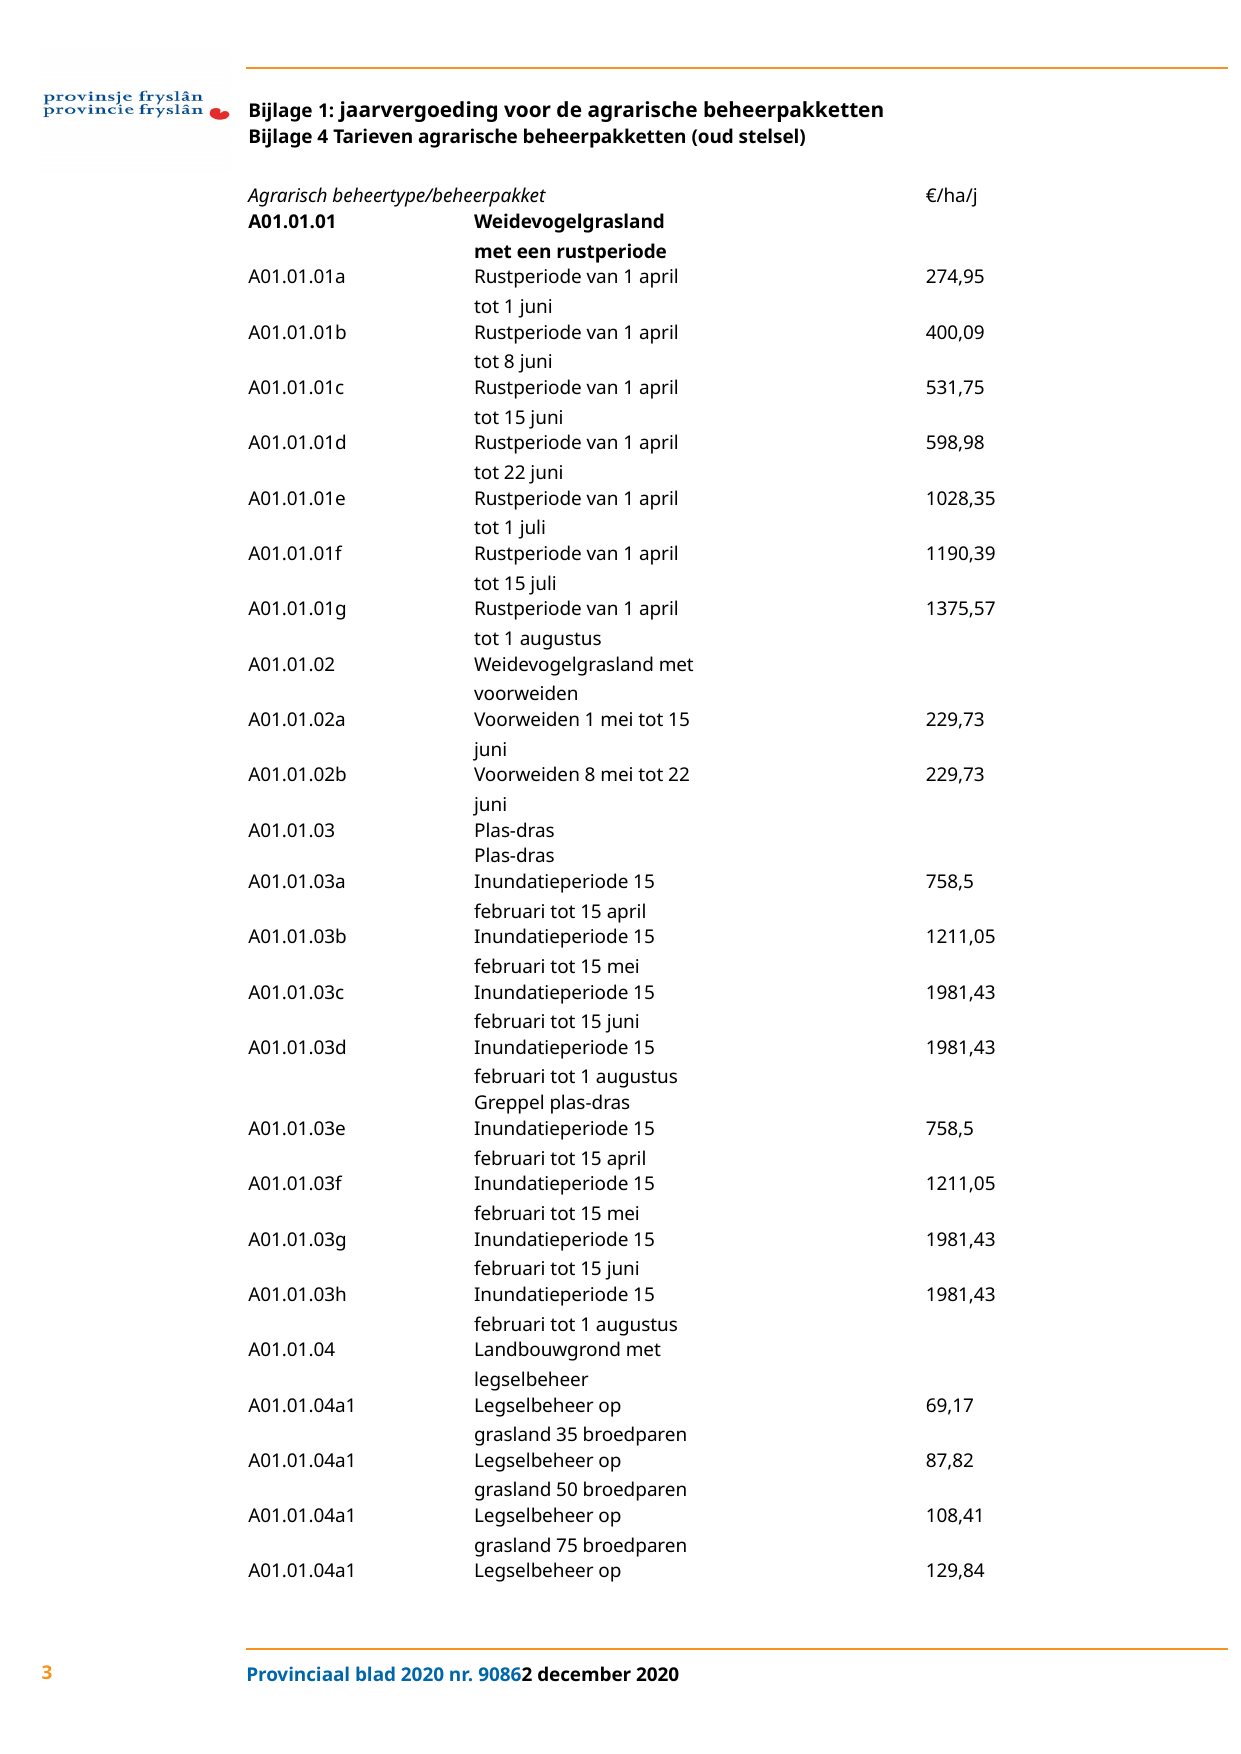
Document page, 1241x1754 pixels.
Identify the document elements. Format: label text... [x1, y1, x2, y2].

table_cell [926, 843, 1152, 868]
table_cell Plas-dras [474, 843, 700, 868]
table_cell 1028,35 [926, 485, 1152, 540]
table_cell [700, 264, 926, 319]
table_cell 1981,43 [926, 1226, 1152, 1281]
table_cell Voorweiden 8 mei tot 22 juni [474, 761, 700, 817]
table_cell A01.01.03f [248, 1171, 474, 1226]
table_cell [700, 706, 926, 761]
table_cell A01.01.03 [248, 817, 474, 842]
table_cell 598,98 [926, 430, 1152, 485]
table_cell A01.01.04a1 [248, 1558, 474, 1583]
table_cell Rustperiode van 1 april tot 8 juni [474, 319, 700, 374]
table_cell Greppel plas-dras [474, 1090, 700, 1115]
table_cell [248, 843, 474, 868]
table_cell [926, 817, 1152, 842]
table_cell Legselbeheer op grasland 35 broedparen [474, 1392, 700, 1447]
table_cell A01.01.01g [248, 596, 474, 651]
table_cell [700, 1447, 926, 1502]
table_cell A01.01.02 [248, 651, 474, 706]
table_cell [700, 817, 926, 842]
table_cell Rustperiode van 1 april tot 15 juni [474, 374, 700, 429]
table_cell [700, 1336, 926, 1392]
table_cell [700, 1115, 926, 1171]
table_cell A01.01.03h [248, 1281, 474, 1336]
table_cell A01.01.01b [248, 319, 474, 374]
table_cell [700, 868, 926, 923]
table_cell [700, 1503, 926, 1558]
table_cell 1190,39 [926, 540, 1152, 596]
table_cell 87,82 [926, 1447, 1152, 1502]
table_header Agrarisch beheertype/beheerpakket [248, 183, 700, 208]
table_cell [700, 430, 926, 485]
table_cell 274,95 [926, 264, 1152, 319]
table_cell Inundatieperiode 15 februari tot 15 mei [474, 924, 700, 979]
table_cell A01.01.03a [248, 868, 474, 923]
table_cell [700, 596, 926, 651]
table_cell 531,75 [926, 374, 1152, 429]
table_cell A01.01.02b [248, 761, 474, 817]
table_cell 129,84 [926, 1558, 1152, 1583]
table_cell Landbouwgrond met legselbeheer [474, 1336, 700, 1392]
table_cell A01.01.01f [248, 540, 474, 596]
table_cell Rustperiode van 1 april tot 15 juli [474, 540, 700, 596]
table_cell [700, 843, 926, 868]
table_cell A01.01.03c [248, 979, 474, 1034]
table_cell 69,17 [926, 1392, 1152, 1447]
table_cell 1211,05 [926, 1171, 1152, 1226]
table_cell Legselbeheer op grasland 50 broedparen [474, 1447, 700, 1502]
table_cell A01.01.01e [248, 485, 474, 540]
table_cell 229,73 [926, 761, 1152, 817]
table_cell Weidevogelgrasland met een rustperiode [474, 208, 700, 264]
table_cell A01.01.04a1 [248, 1503, 474, 1558]
text Bijlage 1: jaarvergoeding voor de agrarische beheerpakketten [248, 95, 1152, 123]
table_cell [700, 651, 926, 706]
table_cell Inundatieperiode 15 februari tot 1 augustus [474, 1281, 700, 1336]
table_cell [700, 761, 926, 817]
table_cell 1211,05 [926, 924, 1152, 979]
table_cell [700, 374, 926, 429]
table_cell [926, 208, 1152, 264]
table_cell [926, 1090, 1152, 1115]
table_cell Inundatieperiode 15 februari tot 15 mei [474, 1171, 700, 1226]
table_cell A01.01.04 [248, 1336, 474, 1392]
table_cell [700, 1281, 926, 1336]
table_cell 1981,43 [926, 1281, 1152, 1336]
table_cell Legselbeheer op grasland 75 broedparen [474, 1503, 700, 1558]
table_cell [926, 651, 1152, 706]
table_cell A01.01.02a [248, 706, 474, 761]
table_cell A01.01.04a1 [248, 1447, 474, 1502]
table_cell Legselbeheer op [474, 1558, 700, 1583]
table_cell A01.01.04a1 [248, 1392, 474, 1447]
table_cell 758,5 [926, 868, 1152, 923]
table_cell [700, 319, 926, 374]
table_cell A01.01.03b [248, 924, 474, 979]
table_cell Rustperiode van 1 april tot 1 juni [474, 264, 700, 319]
table_cell [700, 208, 926, 264]
table_header €/ha/j [926, 183, 1152, 208]
table_header [700, 183, 926, 208]
table_cell Inundatieperiode 15 februari tot 15 juni [474, 979, 700, 1034]
table_cell Inundatieperiode 15 februari tot 15 april [474, 868, 700, 923]
table_cell A01.01.01d [248, 430, 474, 485]
picture [41, 47, 231, 172]
table_cell [700, 1034, 926, 1089]
table_cell A01.01.03e [248, 1115, 474, 1171]
table_cell Rustperiode van 1 april tot 22 juni [474, 430, 700, 485]
table_cell A01.01.01c [248, 374, 474, 429]
text Bijlage 4 Tarieven agrarische beheerpakketten (oud stelsel) [248, 123, 1152, 149]
table_cell 229,73 [926, 706, 1152, 761]
table_cell Inundatieperiode 15 februari tot 1 augustus [474, 1034, 700, 1089]
table_cell 1375,57 [926, 596, 1152, 651]
table_cell [700, 1226, 926, 1281]
table_cell [700, 1392, 926, 1447]
table_cell Inundatieperiode 15 februari tot 15 juni [474, 1226, 700, 1281]
table_cell [700, 1171, 926, 1226]
table_cell 400,09 [926, 319, 1152, 374]
table_cell 108,41 [926, 1503, 1152, 1558]
table_cell [700, 540, 926, 596]
table_cell [926, 1336, 1152, 1392]
table_cell 1981,43 [926, 979, 1152, 1034]
table_cell 1981,43 [926, 1034, 1152, 1089]
table_cell [700, 924, 926, 979]
table_cell [700, 485, 926, 540]
table_cell 758,5 [926, 1115, 1152, 1171]
table_cell A01.01.03d [248, 1034, 474, 1089]
table_cell Weidevogelgrasland met voorweiden [474, 651, 700, 706]
table_cell Rustperiode van 1 april tot 1 juli [474, 485, 700, 540]
table_cell A01.01.03g [248, 1226, 474, 1281]
table_cell A01.01.01a [248, 264, 474, 319]
table_cell Rustperiode van 1 april tot 1 augustus [474, 596, 700, 651]
table_cell [700, 1558, 926, 1583]
table_cell A01.01.01 [248, 208, 474, 264]
table_cell Inundatieperiode 15 februari tot 15 april [474, 1115, 700, 1171]
table_cell [700, 1090, 926, 1115]
table_cell [700, 979, 926, 1034]
table_cell [248, 1090, 474, 1115]
table_cell Voorweiden 1 mei tot 15 juni [474, 706, 700, 761]
table_cell Plas-dras [474, 817, 700, 842]
